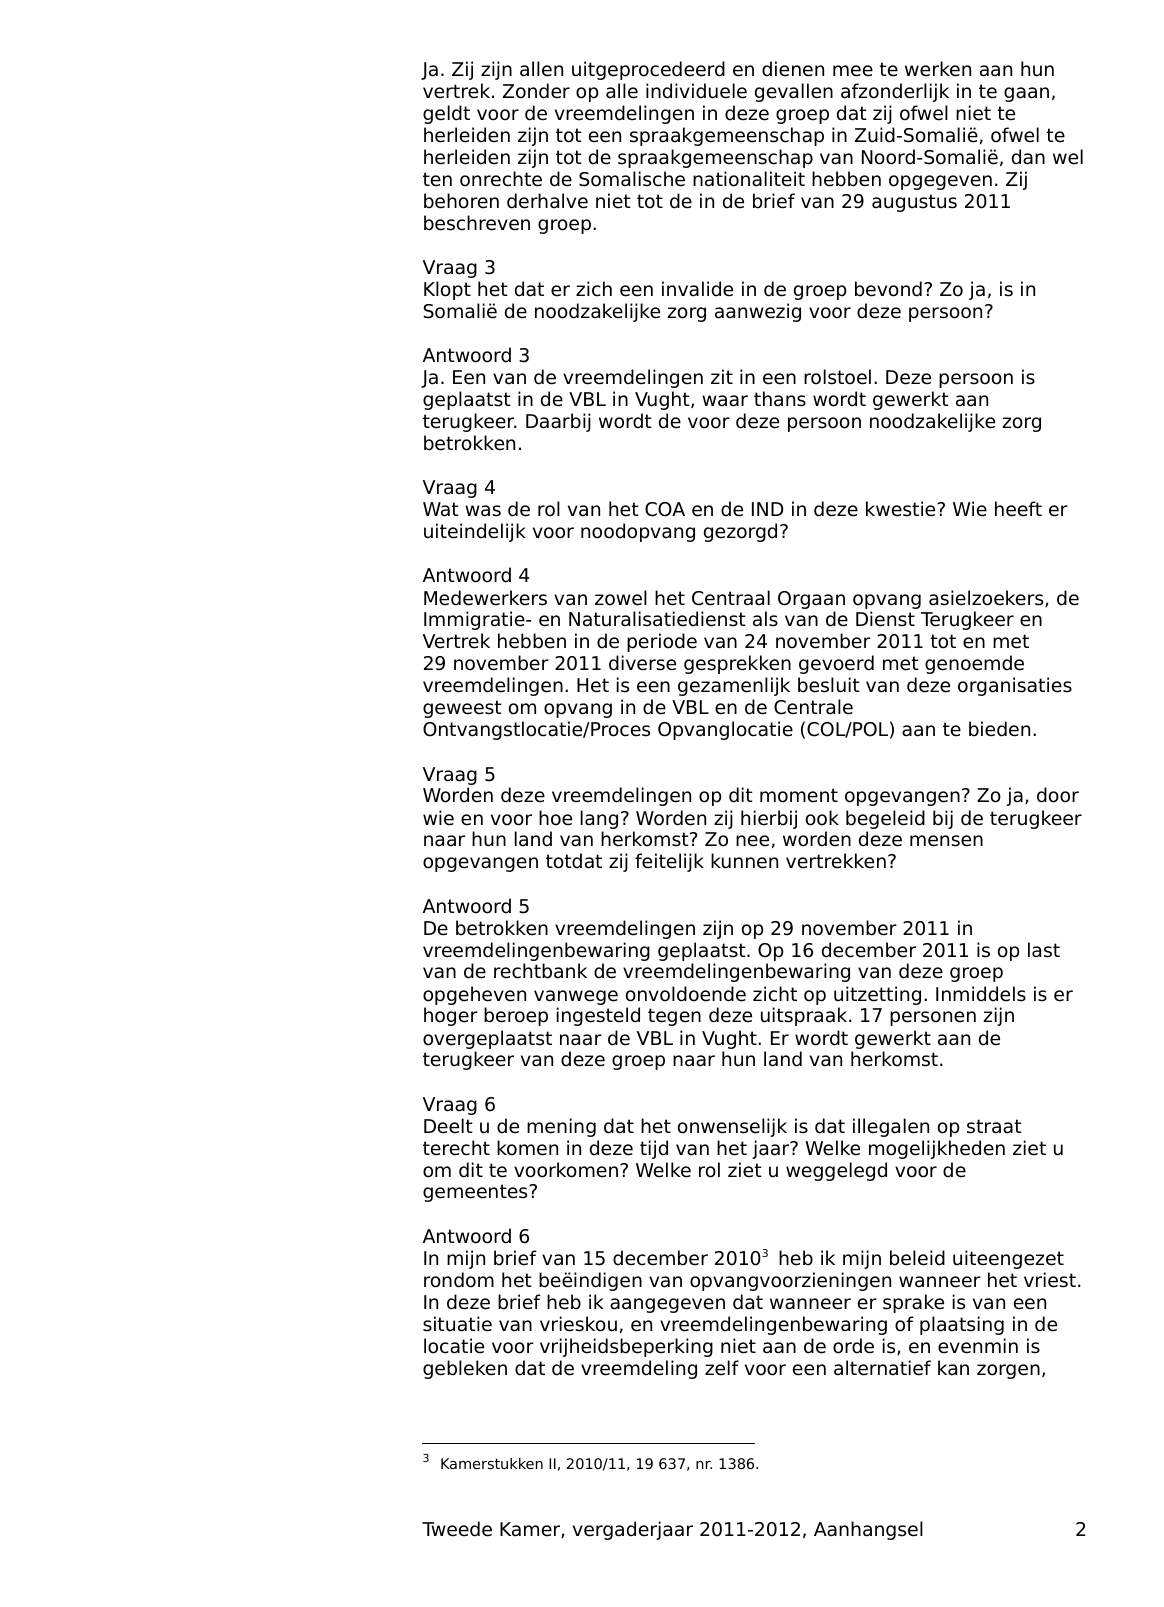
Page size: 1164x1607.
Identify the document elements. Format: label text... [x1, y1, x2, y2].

text De betrokken vreemdelingen zijn op 29 november 2011 in vreemdelingenbewaring geplaatst. Op 16 december 2011 is op last van de rechtbank de vreemdelingenbewaring van deze groep opgeheven vanwege onvoldoende zicht op uitzetting. Inmiddels is er hoger beroep ingesteld tegen deze uitspraak. 17 personen zijn overgeplaatst naar de VBL in Vught. Er wordt gewerkt aan de terugkeer van deze groep naar hun land van herkomst. [422, 917, 1087, 1071]
text Deelt u de mening dat het onwenselijk is dat illegalen op straat terecht komen in deze tijd van het jaar? Welke mogelijkheden ziet u om dit te voorkomen? Welke rol ziet u weggelegd voor de gemeentes? [422, 1116, 1087, 1203]
text Ja. Zij zijn allen uitgeprocedeerd en dienen mee te werken aan hun vertrek. Zonder op alle individuele gevallen afzonderlijk in te gaan, geldt voor de vreemdelingen in deze groep dat zij ofwel niet te herleiden zijn tot een spraakgemeenschap in Zuid-Somalië, ofwel te herleiden zijn tot de spraakgemeenschap van Noord-Somalië, dan wel ten onrechte de Somalische nationaliteit hebben opgegeven. Zij behoren derhalve niet tot de in de brief van 29 augustus 2011 beschreven groep. [422, 59, 1087, 235]
text Antwoord 5 [422, 896, 1087, 917]
text Vraag 4 [422, 477, 1087, 499]
text Vraag 3 [422, 257, 1087, 279]
text Worden deze vreemdelingen op dit moment opgevangen? Zo ja, door wie en voor hoe lang? Worden zij hierbij ook begeleid bij de terugkeer naar hun land van herkomst? Zo nee, worden deze mensen opgevangen totdat zij feitelijk kunnen vertrekken? [422, 785, 1087, 873]
text Antwoord 6 [422, 1226, 1087, 1248]
text Ja. Een van de vreemdelingen zit in een rolstoel. Deze persoon is geplaatst in de VBL in Vught, waar thans wordt gewerkt aan terugkeer. Daarbij wordt de voor deze persoon noodzakelijke zorg betrokken. [422, 367, 1087, 455]
text Medewerkers van zowel het Centraal Orgaan opvang asielzoekers, de Immigratie- en Naturalisatiedienst als van de Dienst Terugkeer en Vertrek hebben in de periode van 24 november 2011 tot en met 29 november 2011 diverse gesprekken gevoerd met genoemde vreemdelingen. Het is een gezamenlijk besluit van deze organisaties geweest om opvang in de VBL en de Centrale Ontvangstlocatie/Proces Opvanglocatie (COL/POL) aan te bieden. [422, 587, 1087, 741]
text Kamerstukken II, 2010/11, 19 637, nr. 1386. [422, 1452, 1087, 1474]
text Antwoord 3 [422, 345, 1087, 367]
text Antwoord 4 [422, 565, 1087, 587]
text In mijn brief van 15 december 2010 heb ik mijn beleid uiteengezet rondom het beëindigen van opvangvoorzieningen wanneer het vriest. In deze brief heb ik aangegeven dat wanneer er sprake is van een situatie van vrieskou, en vreemdelingenbewaring of plaatsing in de locatie voor vrijheidsbeperking niet aan de orde is, en evenmin is gebleken dat de vreemdeling zelf voor een alternatief kan zorgen, [422, 1248, 1087, 1379]
text Vraag 6 [422, 1093, 1087, 1116]
text Klopt het dat er zich een invalide in de groep bevond? Zo ja, is in Somalië de noodzakelijke zorg aanwezig voor deze persoon? [422, 279, 1087, 323]
text Vraag 5 [422, 763, 1087, 785]
text Wat was de rol van het COA en de IND in deze kwestie? Wie heeft er uiteindelijk voor noodopvang gezorgd? [422, 499, 1087, 543]
